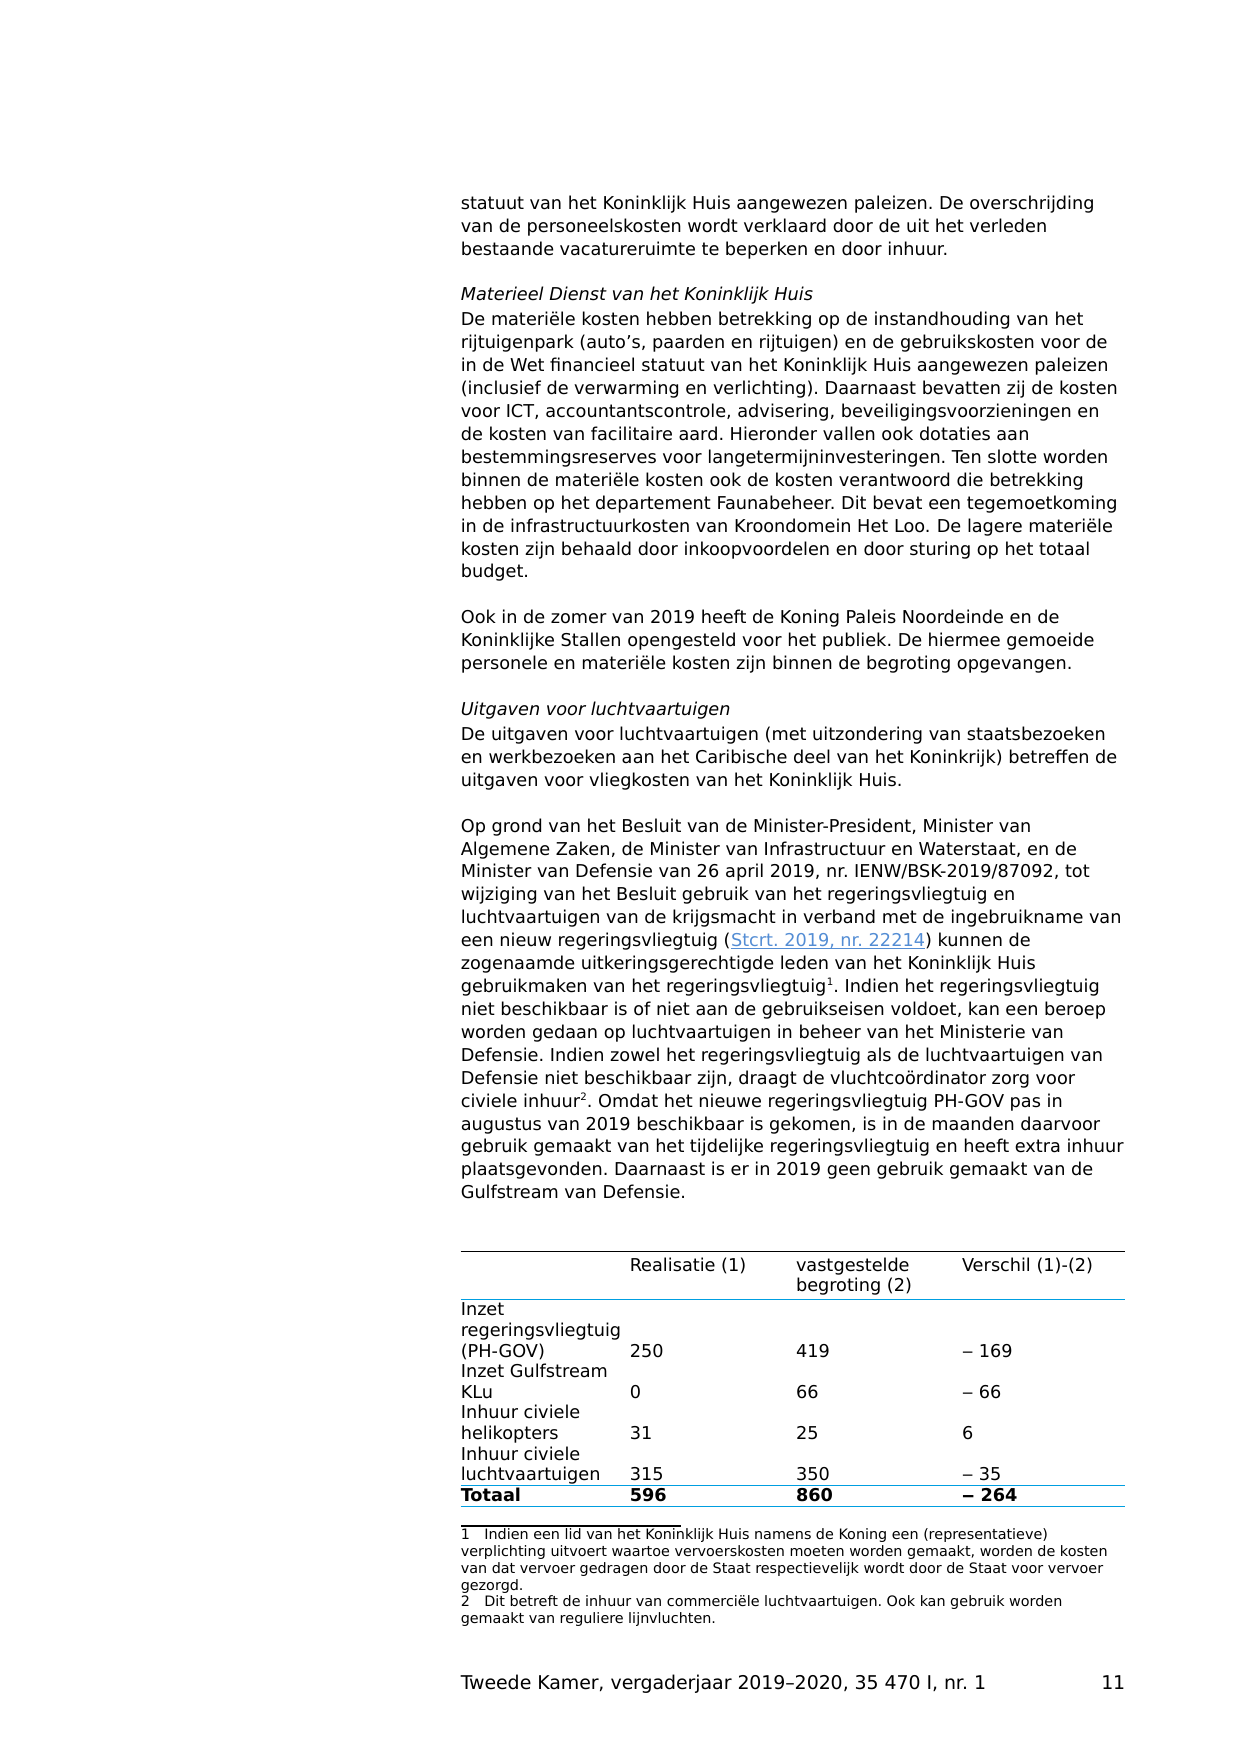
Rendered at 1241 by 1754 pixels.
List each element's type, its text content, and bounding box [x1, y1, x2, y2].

table_cell 66 [793, 1361, 959, 1402]
table_cell ‒ 169 [959, 1300, 1125, 1361]
text De materiële kosten hebben betrekking op de instandhouding van het rijtuigenpark (auto’s, paarden en rijtuigen) en de gebruikskosten voor de in de Wet financieel statuut van het Koninklijk Huis aangewezen paleizen (inclusief de verwarming en verlichting). Daarnaast bevatten zij de kosten voor ICT, accountantscontrole, advisering, beveiligingsvoorzieningen en de kosten van facilitaire aard. Hieronder vallen ook dotaties aan bestemmingsreserves voor langetermijninvesteringen. Ten slotte worden binnen de materiële kosten ook de kosten verantwoord die betrekking hebben op het departement Faunabeheer. Dit bevat een tegemoetkoming in de infrastructuurkosten van Kroondomein Het Loo. De lagere materiële kosten zijn behaald door inkoopvoordelen en door sturing op het totaal budget. [461, 307, 1125, 582]
table_cell 350 [793, 1444, 959, 1485]
table_cell [461, 1252, 627, 1299]
table_cell 31 [627, 1403, 793, 1444]
text Uitgaven voor luchtvaartuigen [461, 697, 1125, 720]
table_cell 315 [627, 1444, 793, 1485]
table_cell Inzet Gulfstream KLu [461, 1361, 627, 1402]
table_cell 6 [959, 1403, 1125, 1444]
table_cell Inhuur civiele luchtvaartuigen [461, 1444, 627, 1485]
table_cell 419 [793, 1300, 959, 1361]
table_cell Inzet regeringsvliegtuig (PH-GOV) [461, 1300, 627, 1361]
table_cell 596 [627, 1486, 793, 1506]
table_cell Realisatie (1) [627, 1252, 793, 1299]
text Ook in de zomer van 2019 heeft de Koning Paleis Noordeinde en de Koninklijke Stallen opengesteld voor het publiek. De hiermee gemoeide personele en materiële kosten zijn binnen de begroting opgevangen. [461, 605, 1125, 674]
table_cell ‒ 66 [959, 1361, 1125, 1402]
table_cell Inhuur civiele helikopters [461, 1403, 627, 1444]
table_cell ‒ 264 [959, 1486, 1125, 1506]
table_header Uitgaven voor luchtvaartuigen 2019 (bedragen x € 1.000) [461, 1226, 1125, 1251]
text Materieel Dienst van het Koninklijk Huis [461, 282, 1125, 305]
text Op grond van het Besluit van de Minister-President, Minister van Algemene Zaken, de Minister van Infrastructuur en Waterstaat, en de Minister van Defensie van 26 april 2019, nr. IENW/BSK-2019/87092, tot wijziging van het Besluit gebruik van het regeringsvliegtuig en luchtvaartuigen van de krijgsmacht in verband met de ingebruikname van een nieuw regeringsvliegtuig (Stcrt. 2019, nr. 22214) kunnen de zogenaamde uitkeringsgerechtigde leden van het Koninklijk Huis gebruikmaken van het regeringsvliegtuig. Indien het regeringsvliegtuig niet beschikbaar is of niet aan de gebruikseisen voldoet, kan een beroep worden gedaan op luchtvaartuigen in beheer van het Ministerie van Defensie. Indien zowel het regeringsvliegtuig als de luchtvaartuigen van Defensie niet beschikbaar zijn, draagt de vluchtcoördinator zorg voor civiele inhuur. Omdat het nieuwe regeringsvliegtuig PH-GOV pas in augustus van 2019 beschikbaar is gekomen, is in de maanden daarvoor gebruik gemaakt van het tijdelijke regeringsvliegtuig en heeft extra inhuur plaatsgevonden. Daarnaast is er in 2019 geen gebruik gemaakt van de Gulfstream van Defensie. [461, 814, 1125, 1203]
text __Dit betreft de inhuur van commerciële luchtvaartuigen. Ook kan gebruik worden gemaakt van reguliere lijnvluchten. [461, 1593, 1125, 1627]
table_cell Totaal [461, 1486, 627, 1506]
table_cell 0 [627, 1361, 793, 1402]
table_cell vastgestelde begroting (2) [793, 1252, 959, 1299]
table_cell 860 [793, 1486, 959, 1506]
text __Indien een lid van het Koninklijk Huis namens de Koning een (representatieve) verplichting uitvoert waartoe vervoerskosten moeten worden gemaakt, worden de kosten van dat vervoer gedragen door de Staat respectievelijk wordt door de Staat voor vervoer gezorgd. [461, 1526, 1125, 1593]
text statuut van het Koninklijk Huis aangewezen paleizen. De overschrijding van de personeelskosten wordt verklaard door de uit het verleden bestaande vacatureruimte te beperken en door inhuur. [461, 191, 1125, 259]
table_cell Verschil (1)-(2) [959, 1252, 1125, 1299]
table_cell 250 [627, 1300, 793, 1361]
table_cell 25 [793, 1403, 959, 1444]
table_cell ‒ 35 [959, 1444, 1125, 1485]
text De uitgaven voor luchtvaartuigen (met uitzondering van staatsbezoeken en werkbezoeken aan het Caribische deel van het Koninkrijk) betreffen de uitgaven voor vliegkosten van het Koninklijk Huis. [461, 722, 1125, 791]
